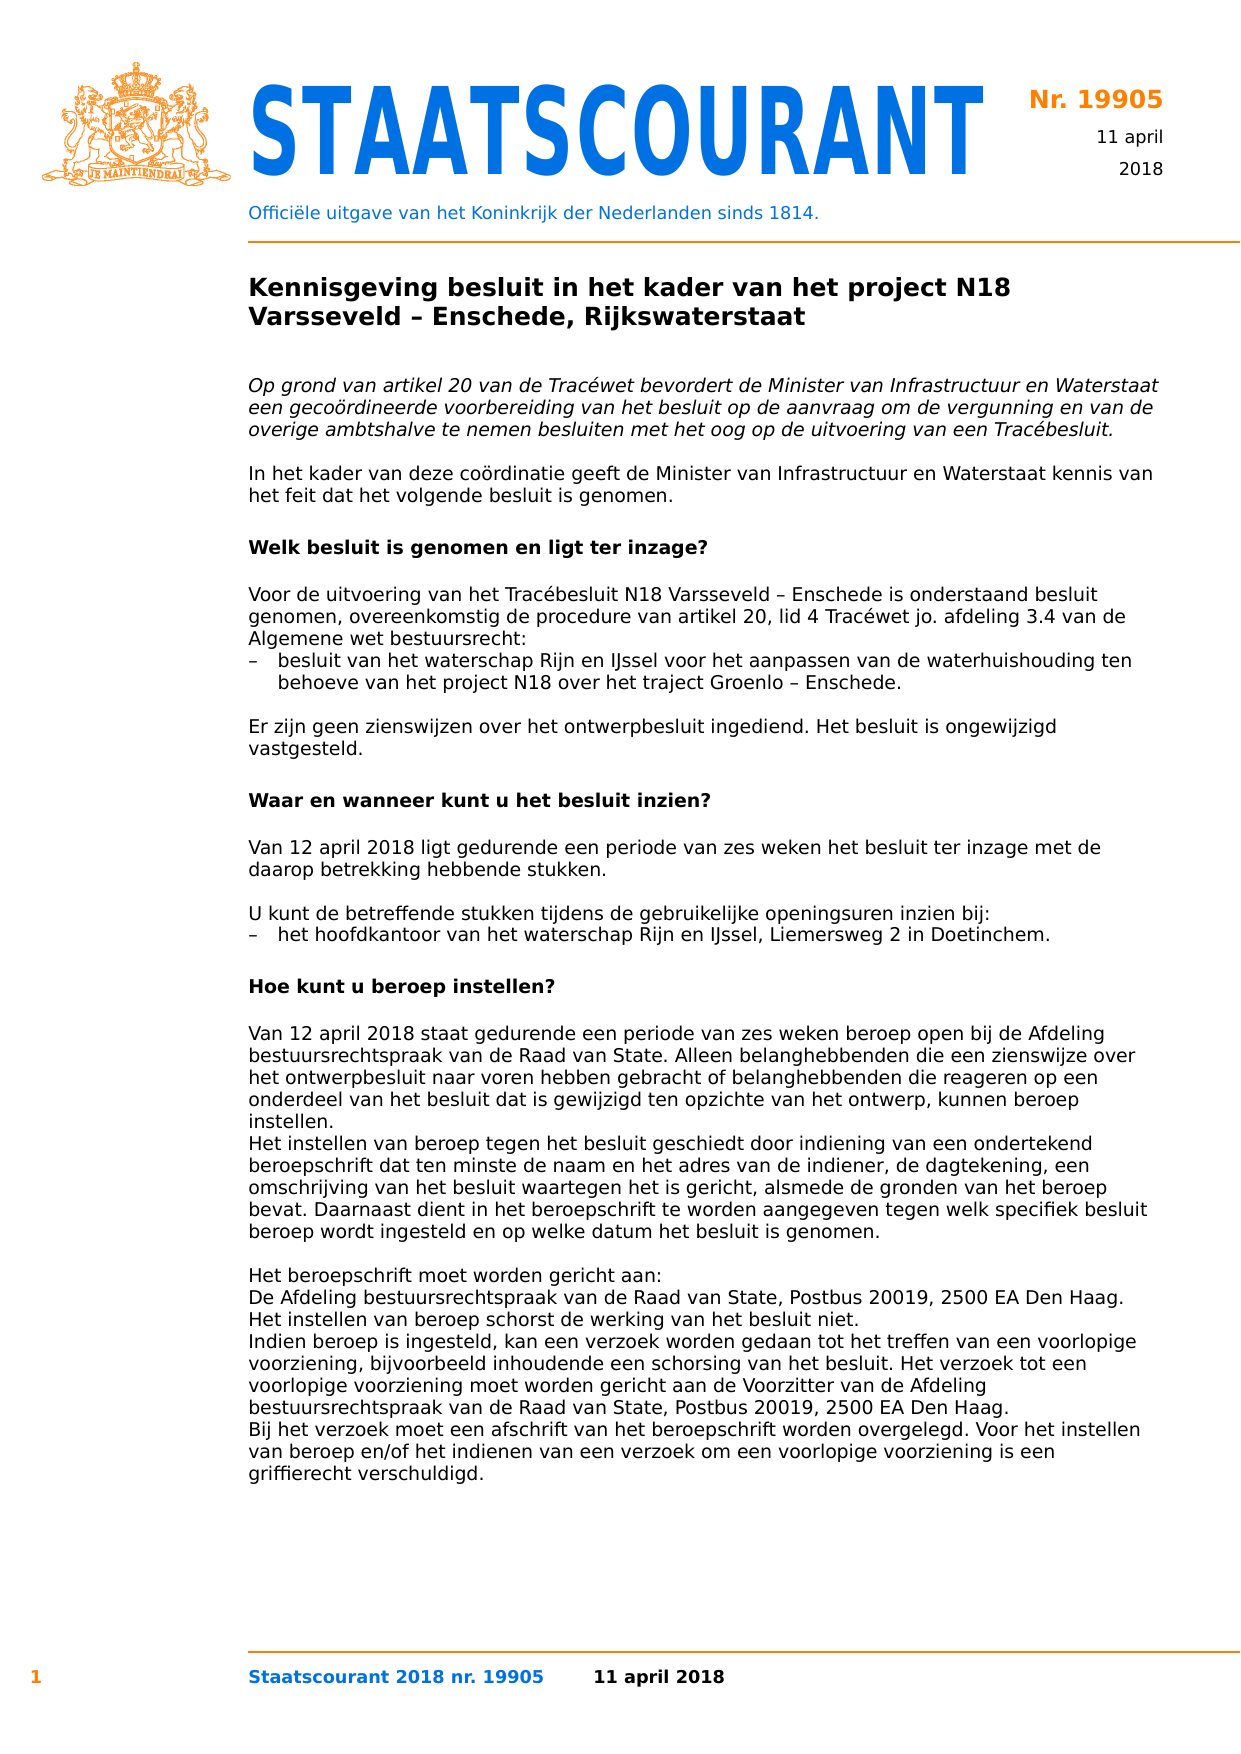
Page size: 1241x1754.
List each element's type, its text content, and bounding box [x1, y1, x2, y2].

text – besluit van het waterschap Rijn en IJssel voor het aanpassen van de waterhuishouding ten behoeve van het project N18 over het traject Groenlo – Enschede. [248, 650, 1163, 694]
text Van 12 april 2018 ligt gedurende een periode van zes weken het besluit ter inzage met de daarop betrekking hebbende stukken. [248, 837, 1163, 881]
text – het hoofdkantoor van het waterschap Rijn en IJssel, Liemersweg 2 in Doetinchem. [248, 924, 1163, 946]
text Op grond van artikel 20 van de Tracéwet bevordert de Minister van Infrastructuur en Waterstaat een gecoördineerde voorbereiding van het besluit op de aanvraag om de vergunning en van de overige ambtshalve te nemen besluiten met het oog op de uitvoering van een Tracébesluit. [248, 375, 1163, 441]
text Er zijn geen zienswijzen over het ontwerpbesluit ingediend. Het besluit is ongewijzigd vastgesteld. [248, 716, 1163, 759]
text Van 12 april 2018 staat gedurende een periode van zes weken beroep open bij de Afdeling bestuursrechtspraak van de Raad van State. Alleen belanghebbenden die een zienswijze over het ontwerpbesluit naar voren hebben gebracht of belanghebbenden die reageren op een onderdeel van het besluit dat is gewijzigd ten opzichte van het ontwerp, kunnen beroep instellen. [248, 1023, 1163, 1133]
text Voor de uitvoering van het Tracébesluit N18 Varsseveld – Enschede is onderstaand besluit genomen, overeenkomstig de procedure van artikel 20, lid 4 Tracéwet jo. afdeling 3.4 van de Algemene wet bestuursrecht: [248, 584, 1163, 650]
subtitle Hoe kunt u beroep instellen? [248, 976, 1163, 998]
subtitle Kennisgeving besluit in het kader van het project N18 Varsseveld – Enschede, Rijkswaterstaat [248, 273, 1163, 331]
text Bij het verzoek moet een afschrift van het beroepschrift worden overgelegd. Voor het instellen van beroep en/of het indienen van een verzoek om een voorlopige voorziening is een griffierecht verschuldigd. [248, 1419, 1163, 1485]
text U kunt de betreffende stukken tijdens de gebruikelijke openingsuren inzien bij: [248, 902, 1163, 924]
text Indien beroep is ingesteld, kan een verzoek worden gedaan tot het treffen van een voorlopige voorziening, bijvoorbeeld inhoudende een schorsing van het besluit. Het verzoek tot een voorlopige voorziening moet worden gericht aan de Voorzitter van de Afdeling bestuursrechtspraak van de Raad van State, Postbus 20019, 2500 EA Den Haag. [248, 1331, 1163, 1419]
text In het kader van deze coördinatie geeft de Minister van Infrastructuur en Waterstaat kennis van het feit dat het volgende besluit is genomen. [248, 463, 1163, 507]
table_header [25, 62, 248, 241]
text De Afdeling bestuursrechtspraak van de Raad van State, Postbus 20019, 2500 EA Den Haag. [248, 1287, 1163, 1309]
subtitle Waar en wanneer kunt u het besluit inzien? [248, 789, 1163, 812]
picture [41, 62, 231, 186]
table_header Nr. 19905 [998, 62, 1240, 121]
text Het instellen van beroep tegen het besluit geschiedt door indiening van een ondertekend beroepschrift dat ten minste de naam en het adres van de indiener, de dagtekening, een omschrijving van het besluit waartegen het is gericht, alsmede de gronden van het beroep bevat. Daarnaast dient in het beroepschrift te worden aangegeven tegen welk specifiek besluit beroep wordt ingesteld en op welke datum het besluit is genomen. [248, 1133, 1163, 1243]
table_cell Officiële uitgave van het Koninkrijk der Nederlanden sinds 1814. [248, 203, 1240, 241]
text Het beroepschrift moet worden gericht aan: [248, 1265, 1163, 1287]
table_cell 2018 [998, 153, 1240, 203]
table_cell 11 april [998, 121, 1240, 153]
table_header STAATSCOURANT [248, 62, 998, 203]
subtitle Welk besluit is genomen en ligt ter inzage? [248, 537, 1163, 559]
text Het instellen van beroep schorst de werking van het besluit niet. [248, 1309, 1163, 1331]
